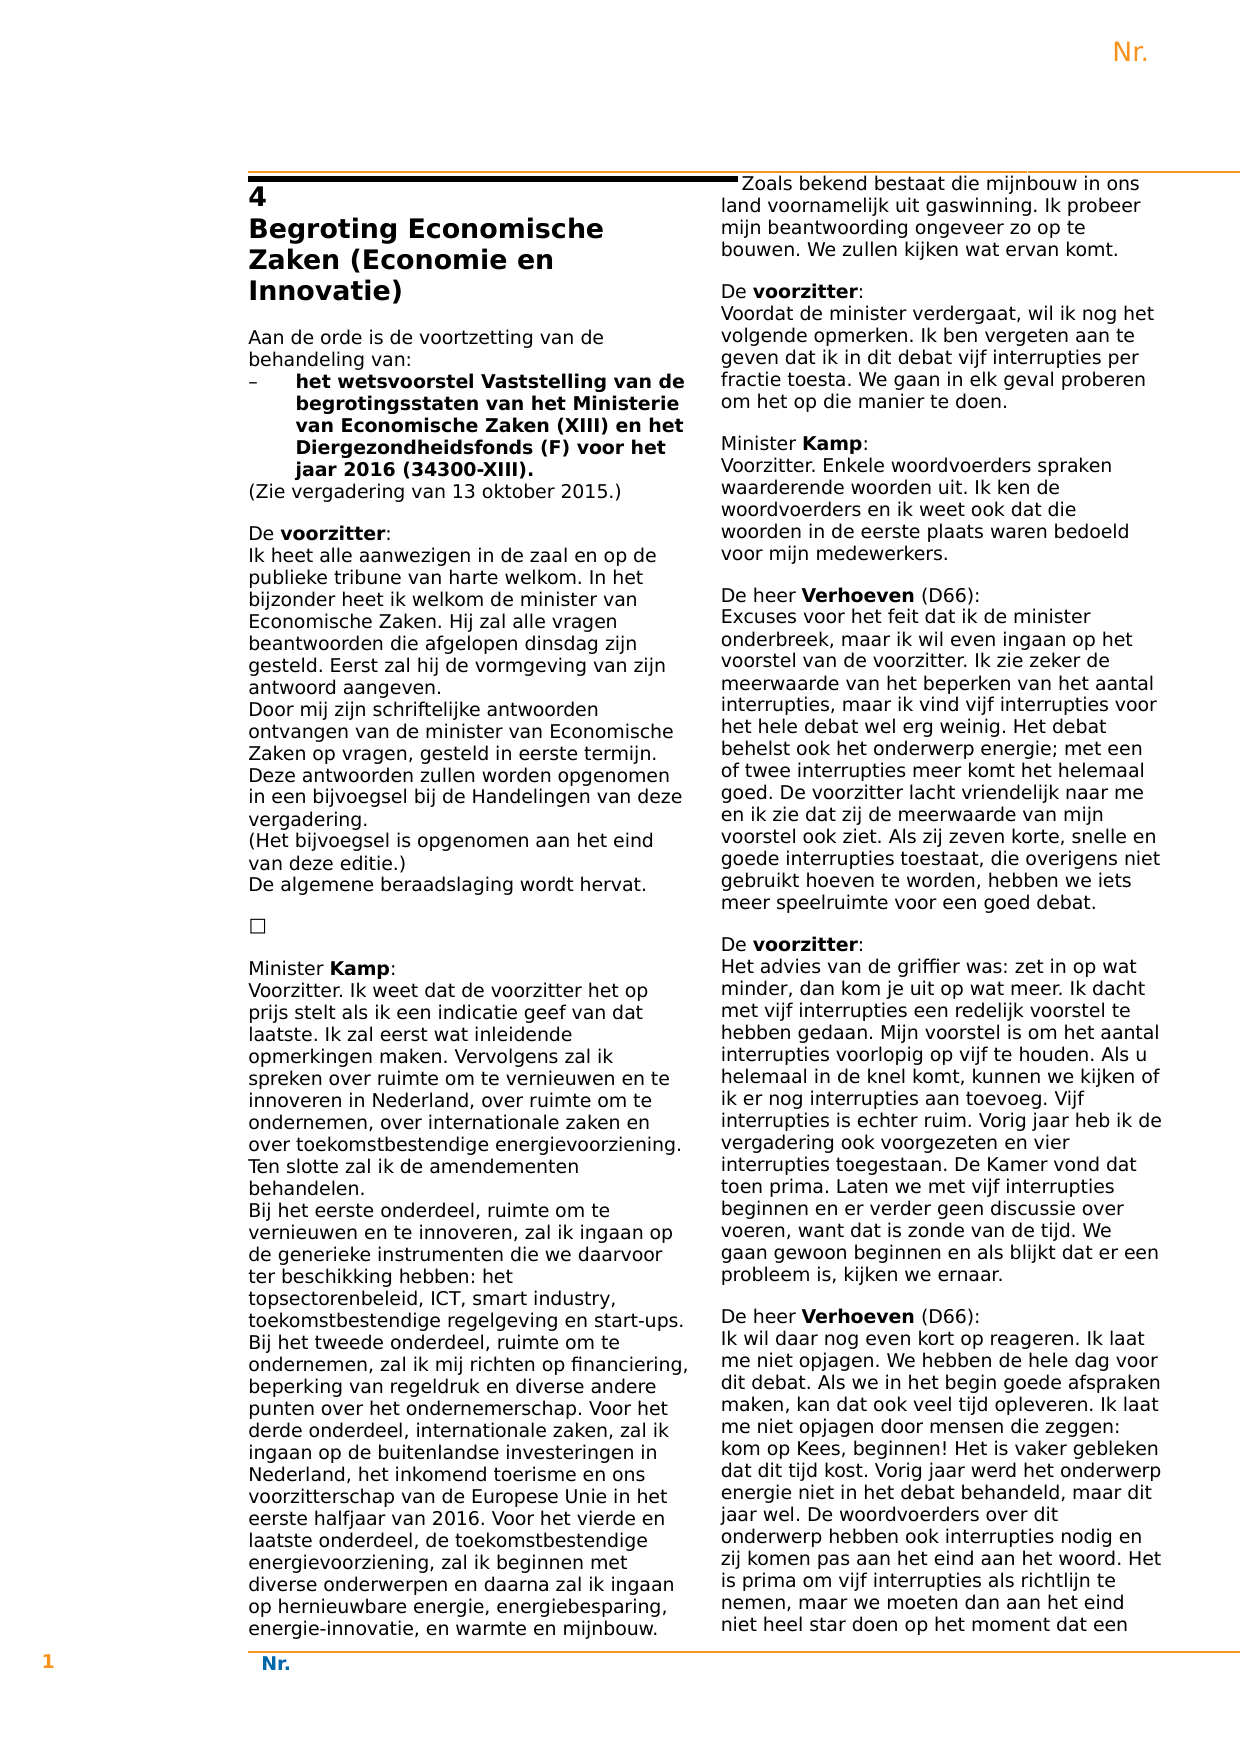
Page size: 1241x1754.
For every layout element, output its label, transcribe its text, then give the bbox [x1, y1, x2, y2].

text Voordat de minister verdergaat, wil ik nog het volgende opmerken. Ik ben vergeten aan te geven dat ik in dit debat vijf interrupties per fractie toesta. We gaan in elk geval proberen om het op die manier te doen. [721, 303, 1163, 413]
text Ik heet alle aanwezigen in de zaal en op de publieke tribune van harte welkom. In het bijzonder heet ik welkom de minister van Economische Zaken. Hij zal alle vragen beantwoorden die afgelopen dinsdag zijn gesteld. Eerst zal hij de vormgeving van zijn antwoord aangeven. [248, 545, 691, 698]
text Minister Kamp: [721, 433, 1163, 454]
list het wetsvoorstel Vaststelling van de begrotingsstaten van het Ministerie van Economische Zaken (XIII) en het Diergezondheidsfonds (F) voor het jaar 2016 (34300-XIII). [248, 371, 691, 481]
text Ik wil daar nog even kort op reageren. Ik laat me niet opjagen. We hebben de hele dag voor dit debat. Als we in het begin goede afspraken maken, kan dat ook veel tijd opleveren. Ik laat me niet opjagen door mensen die zeggen: kom op Kees, beginnen! Het is vaker gebleken dat dit tijd kost. Vorig jaar werd het onderwerp energie niet in het debat behandeld, maar dit jaar wel. De woordvoerders over dit onderwerp hebben ook interrupties nodig en zij komen pas aan het eind aan het woord. Het is prima om vijf interrupties als richtlijn te nemen, maar we moeten dan aan het eind niet heel star doen op het moment dat een [721, 1328, 1163, 1636]
text De algemene beraadslaging wordt hervat. [248, 874, 691, 896]
text Door mij zijn schriftelijke antwoorden ontvangen van de minister van Economische Zaken op vragen, gesteld in eerste termijn. [248, 698, 691, 764]
text De voorzitter: [721, 281, 1163, 303]
text De voorzitter: [248, 523, 691, 545]
text De voorzitter: [721, 934, 1163, 956]
text De heer Verhoeven (D66): [721, 584, 1163, 606]
title 4 Begroting Economische Zaken (Economie en Innovatie) [248, 182, 691, 307]
text ⬜ [248, 916, 691, 938]
text Voorzitter. Ik weet dat de voorzitter het op prijs stelt als ik een indicatie geef van dat laatste. Ik zal eerst wat inleidende opmerkingen maken. Vervolgens zal ik spreken over ruimte om te vernieuwen en te innoveren in Nederland, over ruimte om te ondernemen, over internationale zaken en over toekomstbestendige energievoorziening. Ten slotte zal ik de amendementen behandelen. [248, 980, 691, 1200]
text (Zie vergadering van 13 oktober 2015.) [248, 481, 691, 503]
text (Het bijvoegsel is opgenomen aan het eind van deze editie.) [248, 830, 691, 874]
text Aan de orde is de voortzetting van de behandeling van: [248, 327, 691, 371]
text Deze antwoorden zullen worden opgenomen in een bijvoegsel bij de Handelingen van deze vergadering. [248, 764, 691, 830]
text De heer Verhoeven (D66): [721, 1306, 1163, 1328]
text Voorzitter. Enkele woordvoerders spraken waarderende woorden uit. Ik ken de woordvoerders en ik weet ook dat die woorden in de eerste plaats waren bedoeld voor mijn medewerkers. [721, 454, 1163, 564]
text Bij het eerste onderdeel, ruimte om te vernieuwen en te innoveren, zal ik ingaan op de generieke instrumenten die we daarvoor ter beschikking hebben: het topsectorenbeleid, ICT, smart industry, toekomstbestendige regelgeving en start-ups. Bij het tweede onderdeel, ruimte om te ondernemen, zal ik mij richten op financiering, beperking van regeldruk en diverse andere punten over het ondernemerschap. Voor het derde onderdeel, internationale zaken, zal ik ingaan op de buitenlandse investeringen in Nederland, het inkomend toerisme en ons voorzitterschap van de Europese Unie in het eerste halfjaar van 2016. Voor het vierde en laatste onderdeel, de toekomstbestendige energievoorziening, zal ik beginnen met diverse onderwerpen en daarna zal ik ingaan op hernieuwbare energie, energiebesparing, energie-innovatie, en warmte en mijnbouw. [248, 1200, 691, 1640]
text Minister Kamp: [248, 958, 691, 980]
text Het advies van de griffier was: zet in op wat minder, dan kom je uit op wat meer. Ik dacht met vijf interrupties een redelijk voorstel te hebben gedaan. Mijn voorstel is om het aantal interrupties voorlopig op vijf te houden. Als u helemaal in de knel komt, kunnen we kijken of ik er nog interrupties aan toevoeg. Vijf interrupties is echter ruim. Vorig jaar heb ik de vergadering ook voorgezeten en vier interrupties toegestaan. De Kamer vond dat toen prima. Laten we met vijf interrupties beginnen en er verder geen discussie over voeren, want dat is zonde van de tijd. We gaan gewoon beginnen en als blijkt dat er een probleem is, kijken we ernaar. [721, 956, 1163, 1286]
text Zoals bekend bestaat die mijnbouw in ons land voornamelijk uit gaswinning. Ik probeer mijn beantwoording ongeveer zo op te bouwen. We zullen kijken wat ervan komt. [721, 173, 1163, 261]
text Excuses voor het feit dat ik de minister onderbreek, maar ik wil even ingaan op het voorstel van de voorzitter. Ik zie zeker de meerwaarde van het beperken van het aantal interrupties, maar ik vind vijf interrupties voor het hele debat wel erg weinig. Het debat behelst ook het onderwerp energie; met een of twee interrupties meer komt het helemaal goed. De voorzitter lacht vriendelijk naar me en ik zie dat zij de meerwaarde van mijn voorstel ook ziet. Als zij zeven korte, snelle en goede interrupties toestaat, die overigens niet gebruikt hoeven te worden, hebben we iets meer speelruimte voor een goed debat. [721, 606, 1163, 914]
